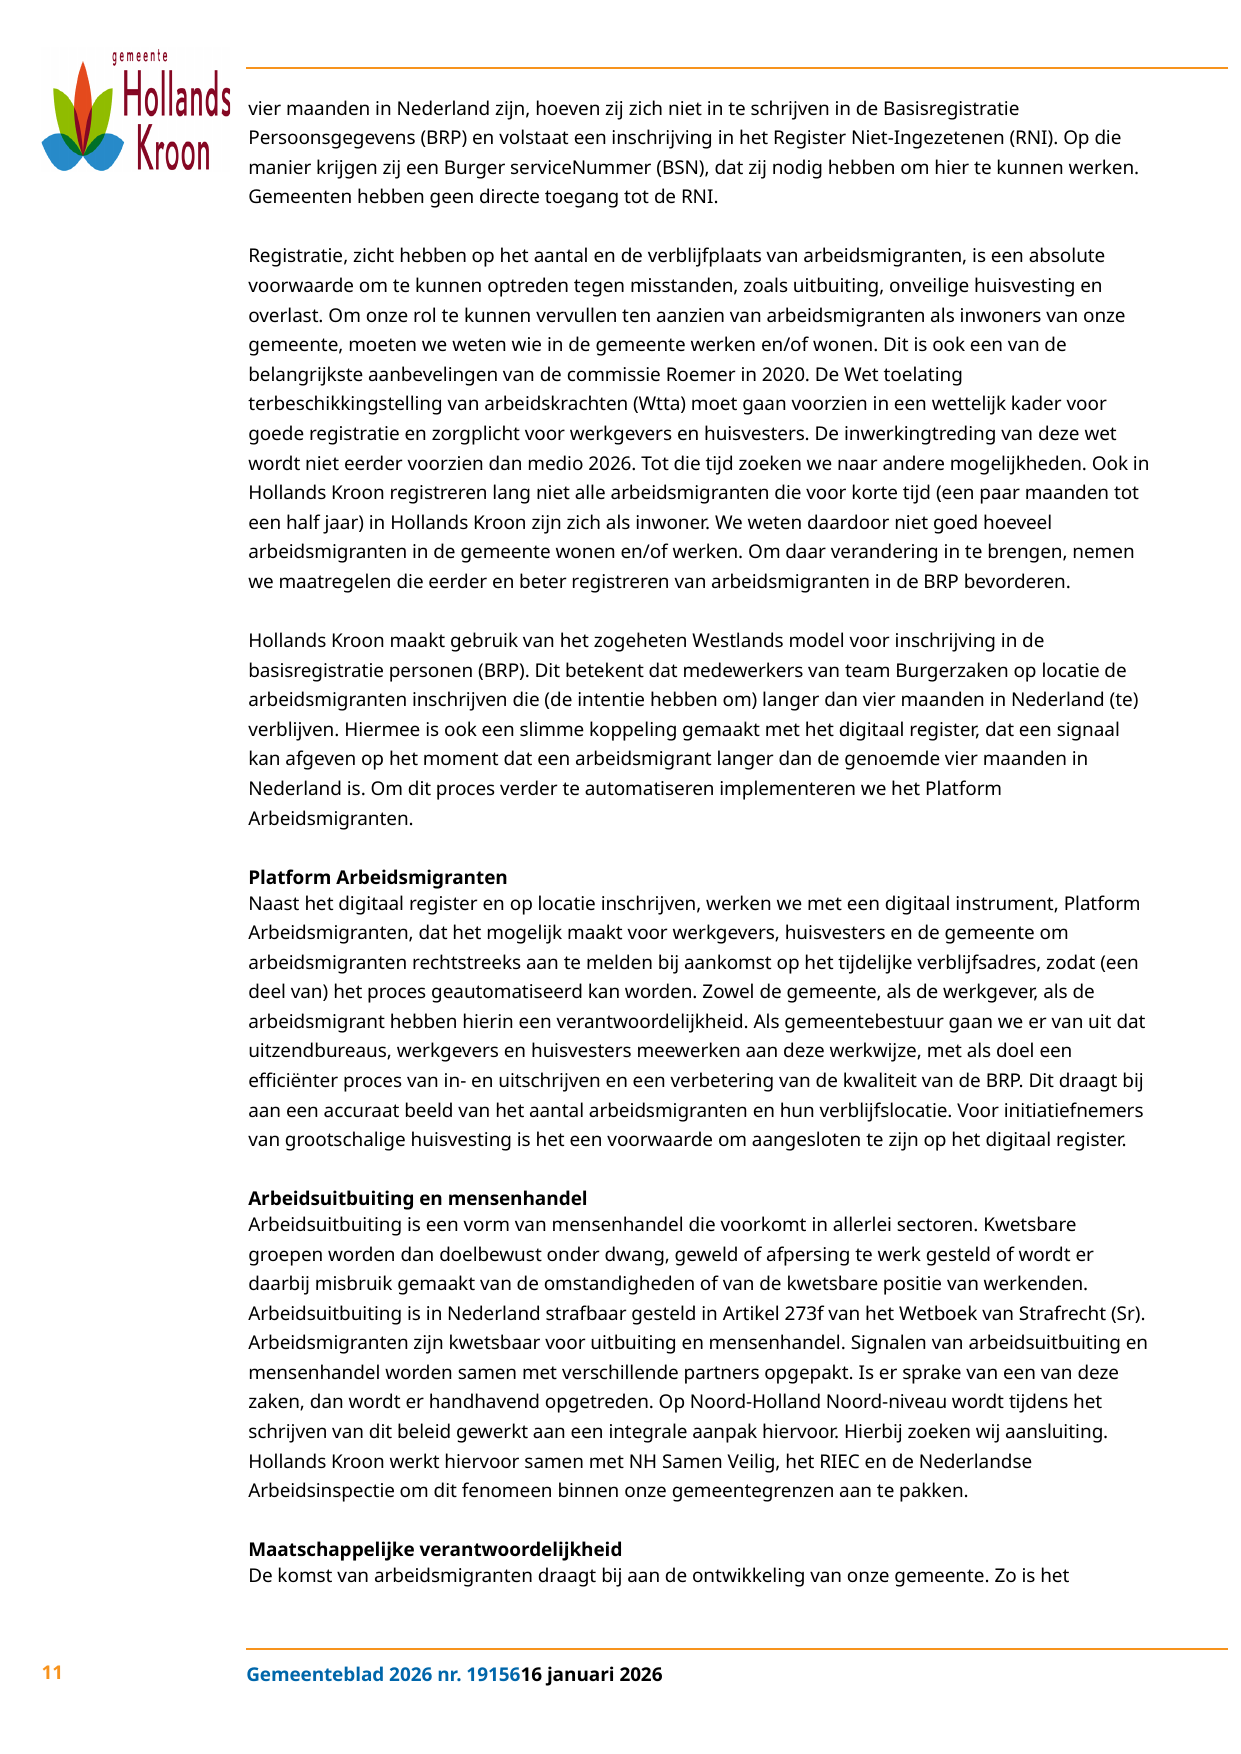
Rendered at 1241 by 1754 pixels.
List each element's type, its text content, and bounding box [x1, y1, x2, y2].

text Arbeidsuitbuiting is een vorm van mensenhandel die voorkomt in allerlei sectoren. Kwetsbare groepen worden dan doelbewust onder dwang, geweld of afpersing te werk gesteld of wordt er daarbij misbruik gemaakt van de omstandigheden of van de kwetsbare positie van werkenden. Arbeidsuitbuiting is in Nederland strafbaar gesteld in Artikel 273f van het Wetboek van Strafrecht (Sr). Arbeidsmigranten zijn kwetsbaar voor uitbuiting en mensenhandel. Signalen van arbeidsuitbuiting en mensenhandel worden samen met verschillende partners opgepakt. Is er sprake van een van deze zaken, dan wordt er handhavend opgetreden. Op Noord-Holland Noord-niveau wordt tijdens het schrijven van dit beleid gewerkt aan een integrale aanpak hiervoor. Hierbij zoeken wij aansluiting. Hollands Kroon werkt hiervoor samen met NH Samen Veilig, het RIEC en de Nederlandse Arbeidsinspectie om dit fenomeen binnen onze gemeentegrenzen aan te pakken. [248, 1211, 1152, 1503]
picture [41, 47, 231, 172]
text vier maanden in Nederland zijn, hoeven zij zich niet in te schrijven in de Basisregistratie Persoonsgegevens (BRP) en volstaat een inschrijving in het Register Niet-Ingezetenen (RNI). Op die manier krijgen zij een Burger serviceNummer (BSN), dat zij nodig hebben om hier te kunnen werken. Gemeenten hebben geen directe toegang tot de RNI. [248, 95, 1152, 209]
text De komst van arbeidsmigranten draagt bij aan de ontwikkeling van onze gemeente. Zo is het [248, 1562, 1152, 1588]
text Arbeidsuitbuiting en mensenhandel [248, 1186, 1152, 1211]
text Hollands Kroon maakt gebruik van het zogeheten Westlands model voor inschrijving in de basisregistratie personen (BRP). Dit betekent dat medewerkers van team Burgerzaken op locatie de arbeidsmigranten inschrijven die (de intentie hebben om) langer dan vier maanden in Nederland (te) verblijven. Hiermee is ook een slimme koppeling gemaakt met het digitaal register, dat een signaal kan afgeven op het moment dat een arbeidsmigrant langer dan de genoemde vier maanden in Nederland is. Om dit proces verder te automatiseren implementeren we het Platform Arbeidsmigranten. [248, 627, 1152, 831]
text Platform Arbeidsmigranten [248, 864, 1152, 890]
text Registratie, zicht hebben op het aantal en de verblijfplaats van arbeidsmigranten, is een absolute voorwaarde om te kunnen optreden tegen misstanden, zoals uitbuiting, onveilige huisvesting en overlast. Om onze rol te kunnen vervullen ten aanzien van arbeidsmigranten als inwoners van onze gemeente, moeten we weten wie in de gemeente werken en/of wonen. Dit is ook een van de belangrijkste aanbevelingen van de commissie Roemer in 2020. De Wet toelating terbeschikkingstelling van arbeidskrachten (Wtta) moet gaan voorzien in een wettelijk kader voor goede registratie en zorgplicht voor werkgevers en huisvesters. De inwerkingtreding van deze wet wordt niet eerder voorzien dan medio 2026. Tot die tijd zoeken we naar andere mogelijkheden. Ook in Hollands Kroon registreren lang niet alle arbeidsmigranten die voor korte tijd (een paar maanden tot een half jaar) in Hollands Kroon zijn zich als inwoner. We weten daardoor niet goed hoeveel arbeidsmigranten in de gemeente wonen en/of werken. Om daar verandering in te brengen, nemen we maatregelen die eerder en beter registreren van arbeidsmigranten in de BRP bevorderen. [248, 243, 1152, 594]
text Maatschappelijke verantwoordelijkheid [248, 1537, 1152, 1562]
text Naast het digitaal register en op locatie inschrijven, werken we met een digitaal instrument, Platform Arbeidsmigranten, dat het mogelijk maakt voor werkgevers, huisvesters en de gemeente om arbeidsmigranten rechtstreeks aan te melden bij aankomst op het tijdelijke verblijfsadres, zodat (een deel van) het proces geautomatiseerd kan worden. Zowel de gemeente, als de werkgever, als de arbeidsmigrant hebben hierin een verantwoordelijkheid. Als gemeentebestuur gaan we er van uit dat uitzendbureaus, werkgevers en huisvesters meewerken aan deze werkwijze, met als doel een efficiënter proces van in- en uitschrijven en een verbetering van de kwaliteit van de BRP. Dit draagt bij aan een accuraat beeld van het aantal arbeidsmigranten en hun verblijfslocatie. Voor initiatiefnemers van grootschalige huisvesting is het een voorwaarde om aangesloten te zijn op het digitaal register. [248, 890, 1152, 1152]
